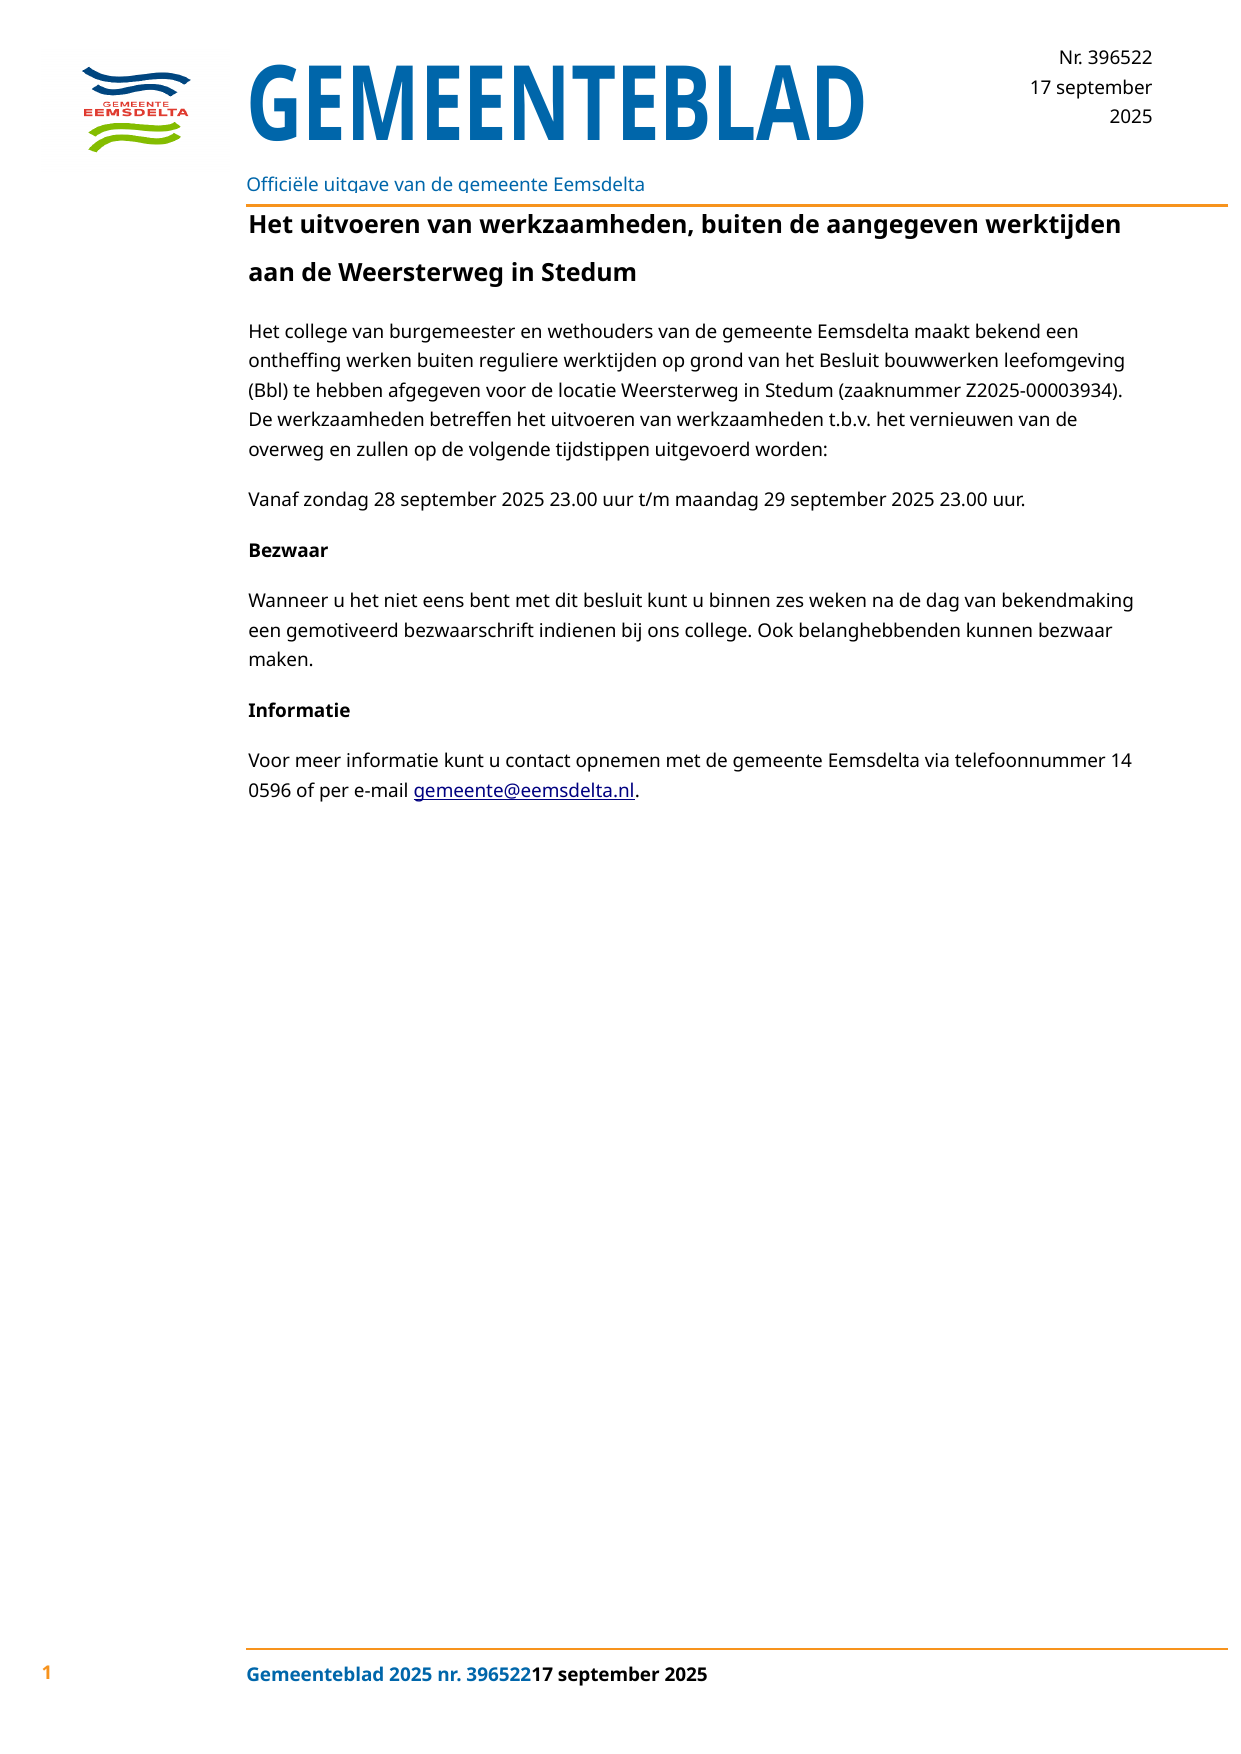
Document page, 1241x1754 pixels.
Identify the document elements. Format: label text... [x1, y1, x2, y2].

text Voor meer informatie kunt u contact opnemen met de gemeente Eemsdelta via telefoonnummer 14 0596 of per e-mail gemeente@eemsdelta.nl. [248, 747, 1152, 803]
text Informatie [248, 697, 1152, 723]
text Vanaf zondag 28 september 2025 23.00 uur t/m maandag 29 september 2025 23.00 uur. [248, 487, 1152, 512]
text Wanneer u het niet eens bent met dit besluit kunt u binnen zes weken na de dag van bekendmaking een gemotiveerd bezwaarschrift indienen bij ons college. Ook belanghebbenden kunnen bezwaar maken. [248, 587, 1152, 672]
text Bezwaar [248, 537, 1152, 563]
text Het college van burgemeester en wethouders van de gemeente Eemsdelta maakt bekend een ontheffing werken buiten reguliere werktijden op grond van het Besluit bouwwerken leefomgeving (Bbl) te hebben afgegeven voor de locatie Weersterweg in Stedum (zaaknummer Z2025-00003934). De werkzaamheden betreffen het uitvoeren van werkzaamheden t.b.v. het vernieuwen van de overweg en zullen op de volgende tijdstippen uitgevoerd worden: [248, 318, 1152, 462]
text Het uitvoeren van werkzaamheden, buiten de aangegeven werktijden aan de Weersterweg in Stedum [248, 207, 1152, 288]
picture [41, 47, 231, 172]
